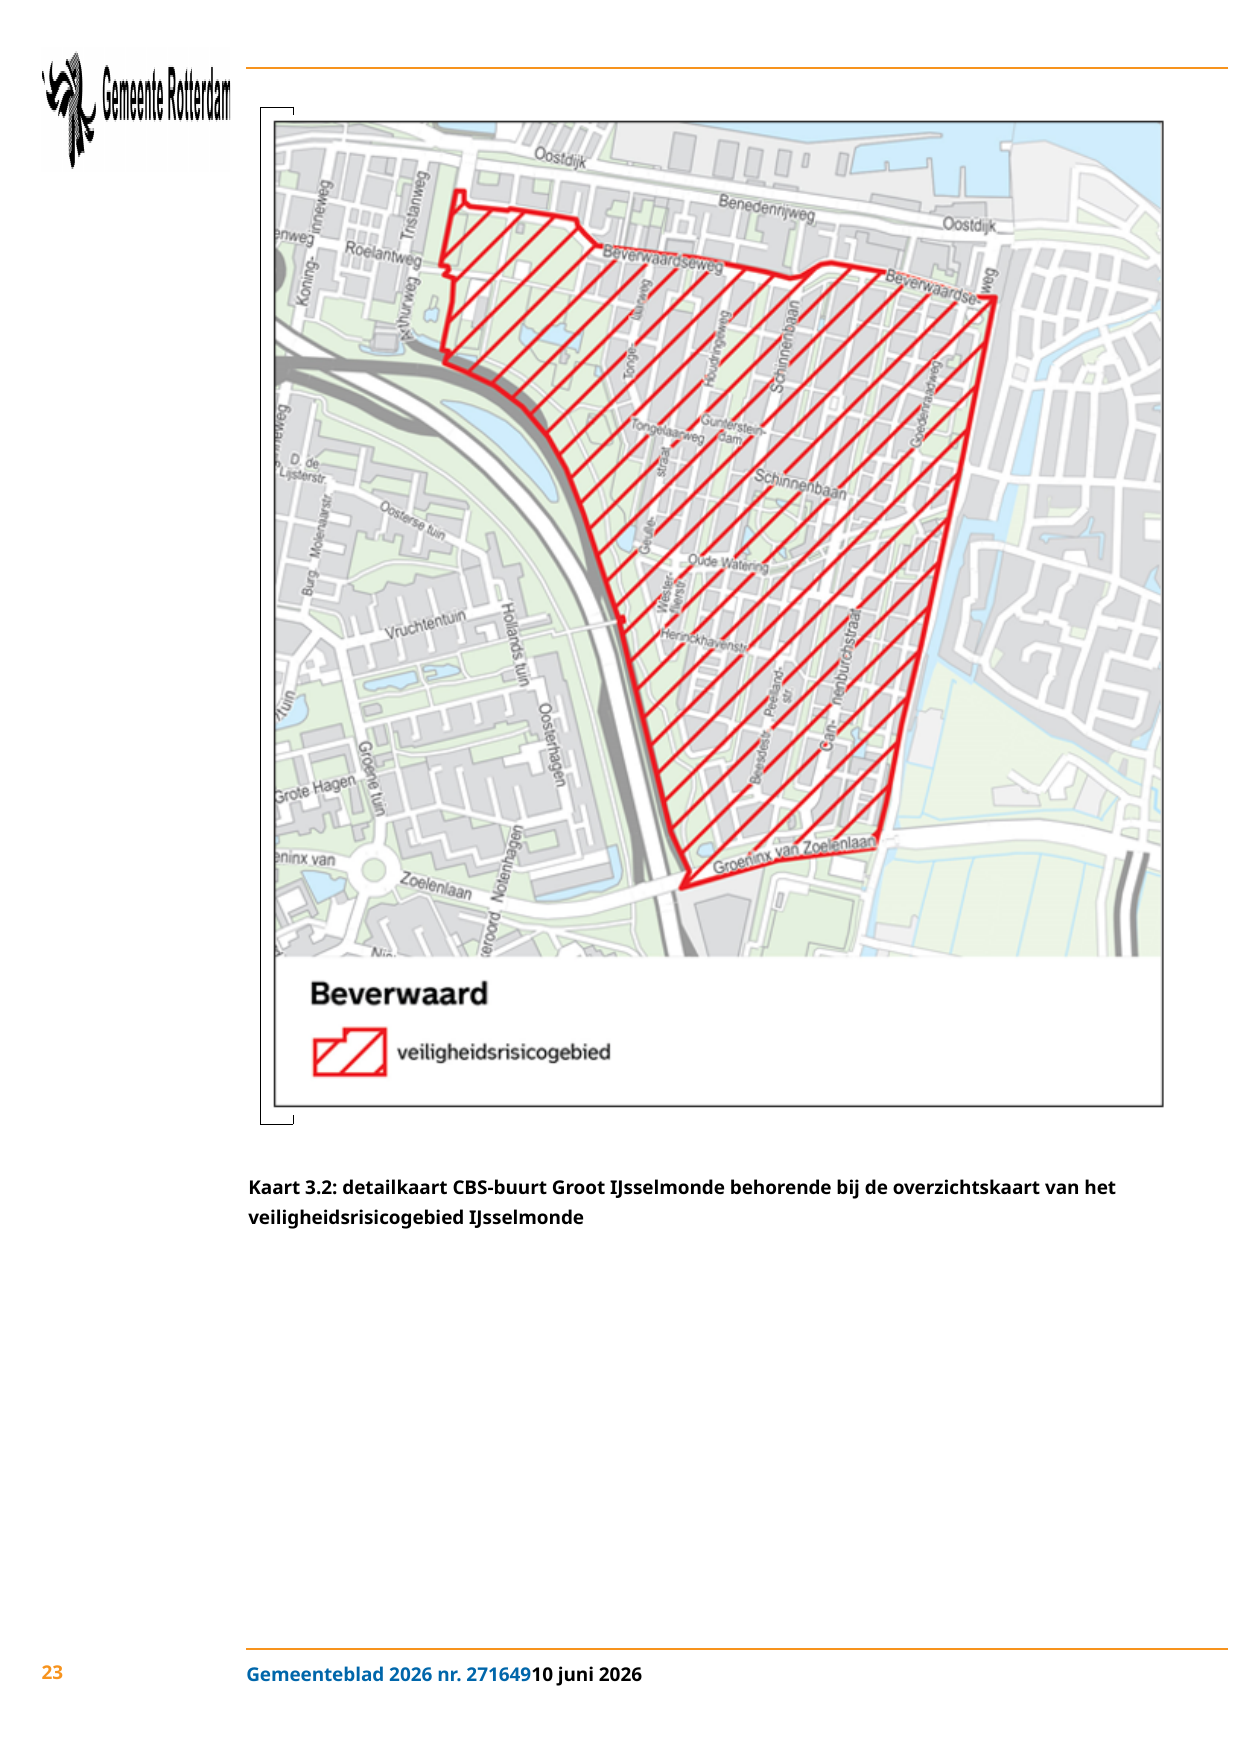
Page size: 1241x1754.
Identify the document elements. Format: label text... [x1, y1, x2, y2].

text Kaart 3.2: detailkaart CBS-buurt Groot IJsselmonde behorende bij de overzichtskaart van het veiligheidsrisicogebied IJsselmonde [248, 1174, 1152, 1230]
picture [41, 47, 231, 172]
picture [268, 115, 1173, 1115]
